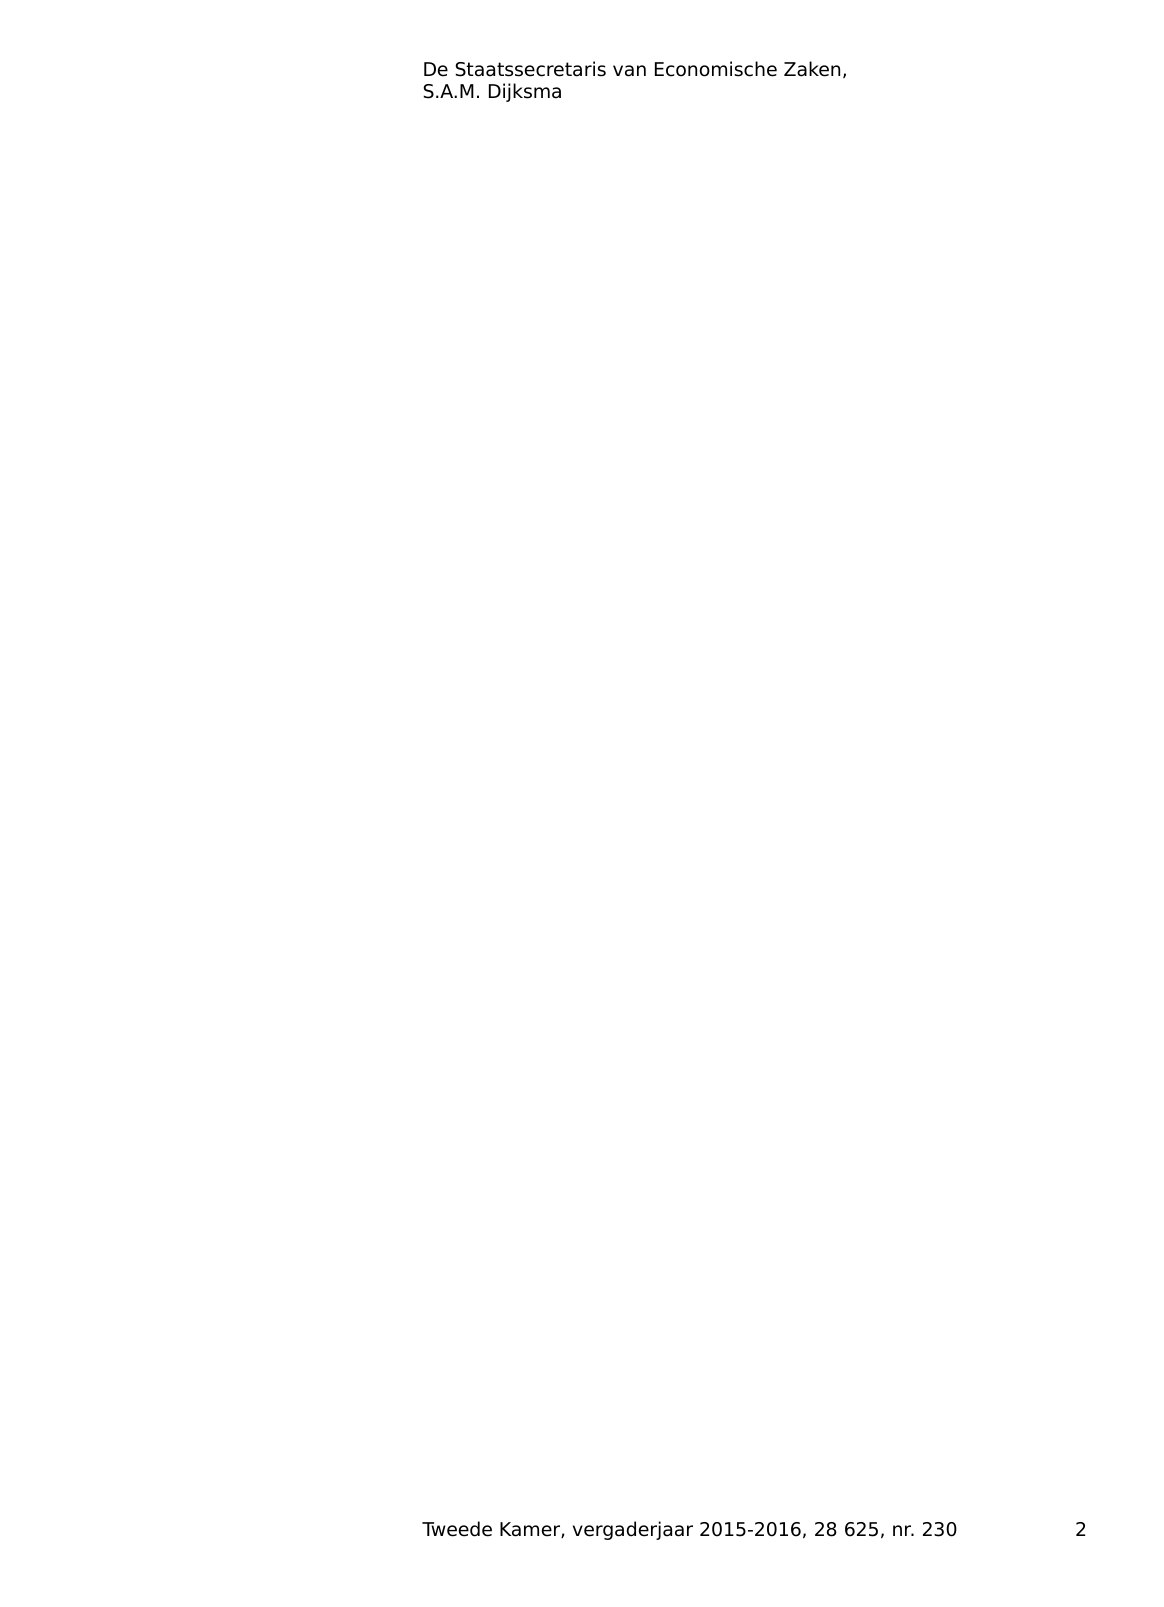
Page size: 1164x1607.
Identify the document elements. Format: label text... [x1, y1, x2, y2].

text De Staatssecretaris van Economische Zaken, S.A.M. Dijksma [422, 59, 1087, 103]
